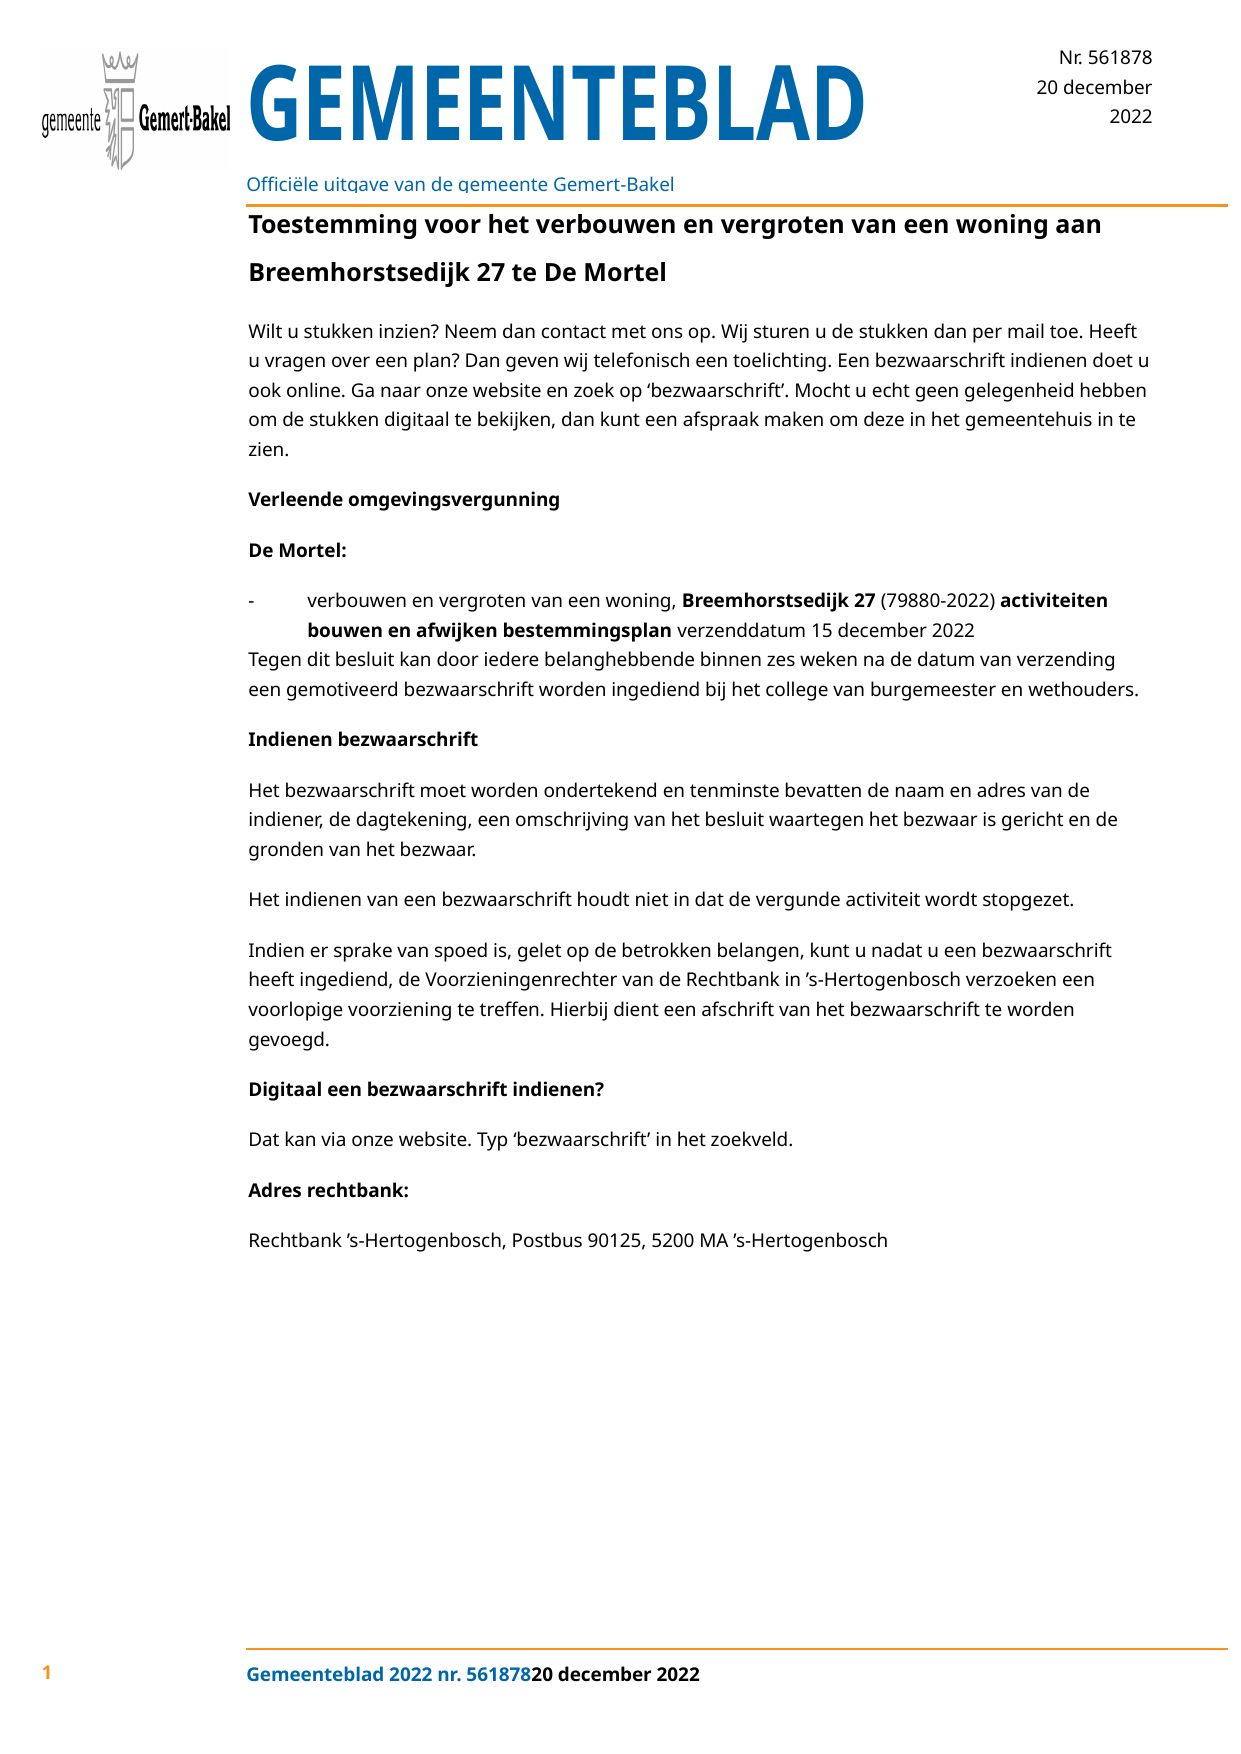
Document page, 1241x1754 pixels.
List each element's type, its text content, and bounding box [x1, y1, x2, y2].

text Het bezwaarschrift moet worden ondertekend en tenminste bevatten de naam en adres van de indiener, de dagtekening, een omschrijving van het besluit waartegen het bezwaar is gericht en de gronden van het bezwaar. [248, 777, 1152, 862]
text Adres rechtbank: [248, 1177, 1152, 1203]
text Indien er sprake van spoed is, gelet op de betrokken belangen, kunt u nadat u een bezwaarschrift heeft ingediend, de Voorzieningenrechter van de Rechtbank in ’s-Hertogenbosch verzoeken een voorlopige voorziening te treffen. Hierbij dient een afschrift van het bezwaarschrift te worden gevoegd. [248, 937, 1152, 1052]
text Het indienen van een bezwaarschrift houdt niet in dat de vergunde activiteit wordt stopgezet. [248, 887, 1152, 912]
text Toestemming voor het verbouwen en vergroten van een woning aan Breemhorstsedijk 27 te De Mortel [248, 207, 1152, 288]
text Wilt u stukken inzien? Neem dan contact met ons op. Wij sturen u de stukken dan per mail toe. Heeft u vragen over een plan? Dan geven wij telefonisch een toelichting. Een bezwaarschrift indienen doet u ook online. Ga naar onze website en zoek op ‘bezwaarschrift’. Mocht u echt geen gelegenheid hebben om de stukken digitaal te bekijken, dan kunt een afspraak maken om deze in het gemeentehuis in te zien. [248, 318, 1152, 462]
text Digitaal een bezwaarschrift indienen? [248, 1076, 1152, 1102]
text Rechtbank ’s-Hertogenbosch, Postbus 90125, 5200 MA ’s-Hertogenbosch [248, 1227, 1152, 1253]
text Dat kan via onze website. Typ ‘bezwaarschrift’ in het zoekveld. [248, 1127, 1152, 1152]
list verbouwen en vergroten van een woning, Breemhorstsedijk 27 (79880-2022) activiteiten bouwen en afwijken bestemmingsplan verzenddatum 15 december 2022 [248, 587, 1152, 643]
text Verleende omgevingsvergunning [248, 487, 1152, 512]
picture [41, 47, 231, 172]
text Tegen dit besluit kan door iedere belanghebbende binnen zes weken na de datum van verzending een gemotiveerd bezwaarschrift worden ingediend bij het college van burgemeester en wethouders. [248, 647, 1152, 702]
text De Mortel: [248, 537, 1152, 563]
text Indienen bezwaarschrift [248, 727, 1152, 752]
